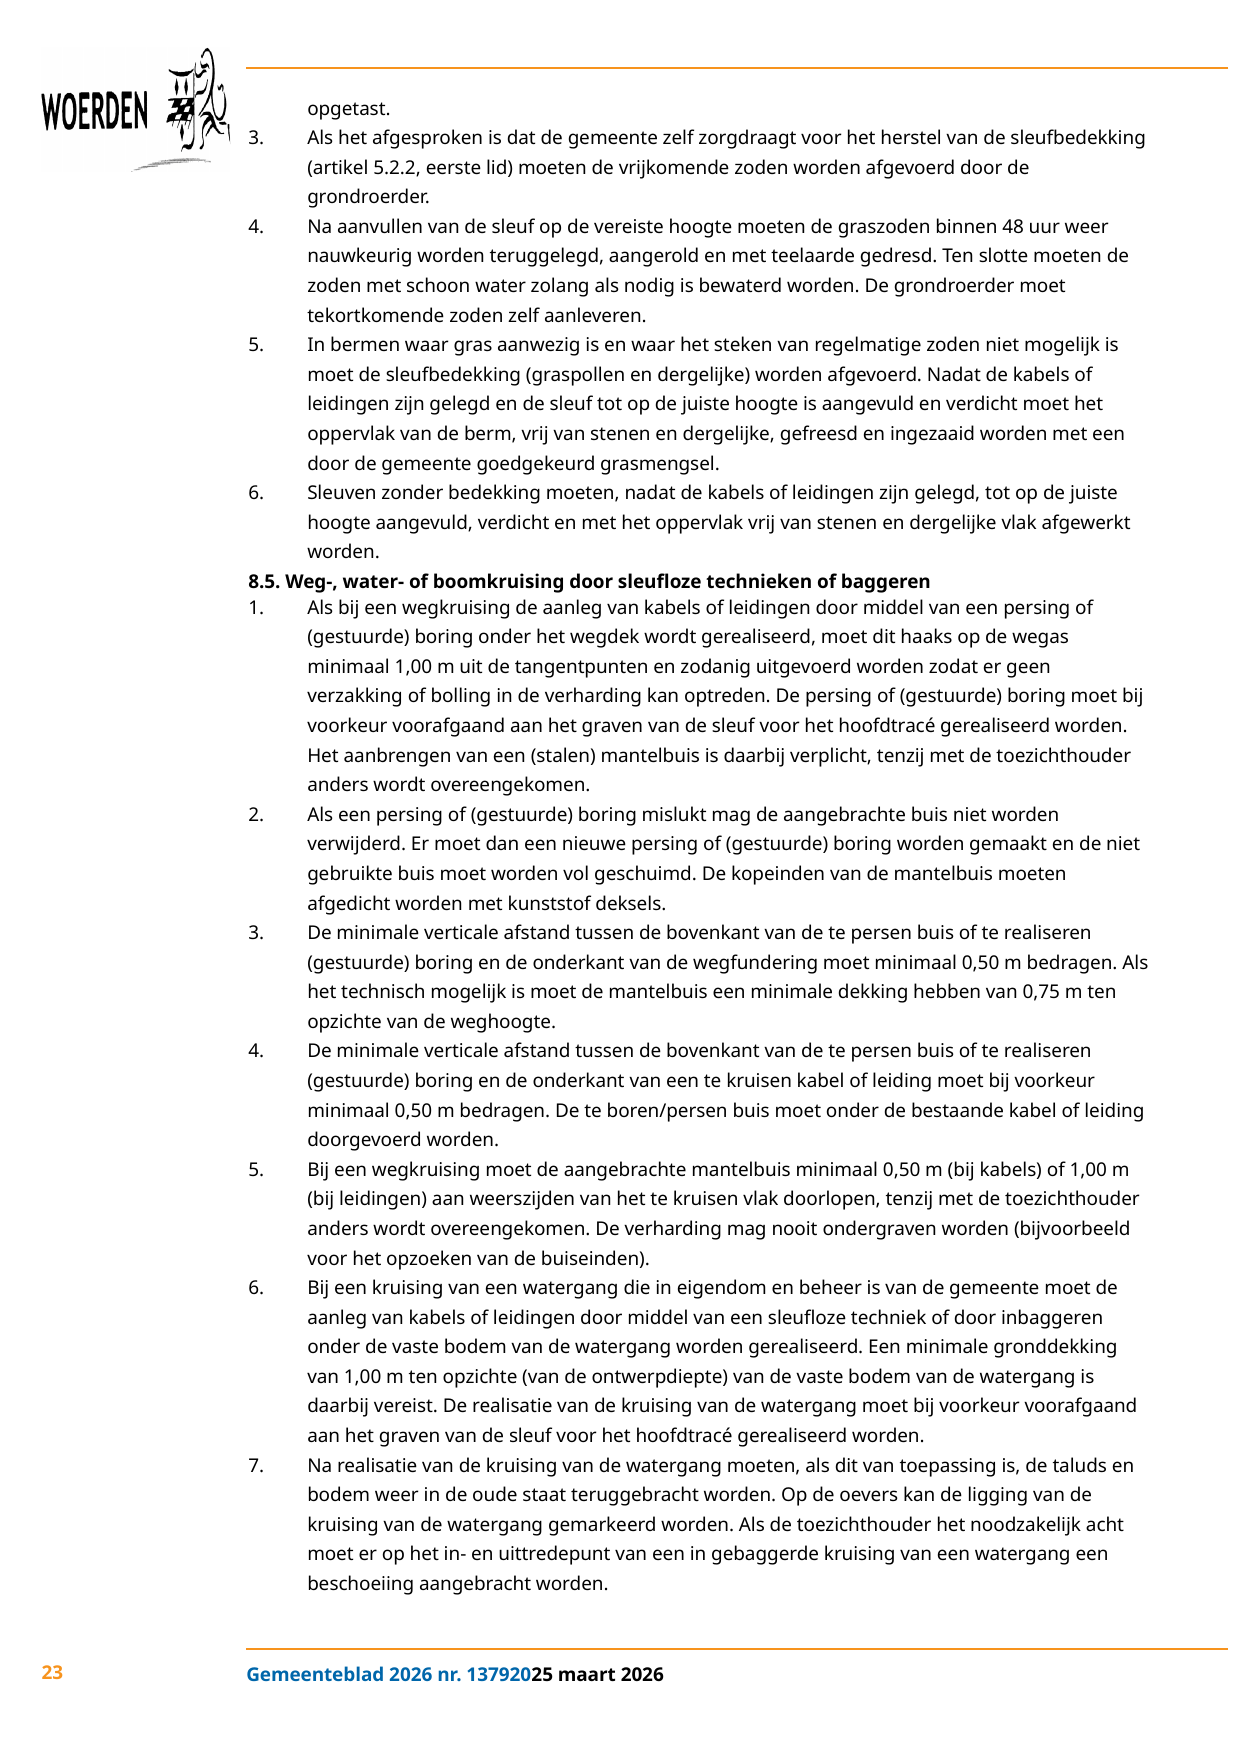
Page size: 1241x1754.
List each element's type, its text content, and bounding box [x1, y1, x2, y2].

list Sleuven zonder bedekking moeten, nadat de kabels of leidingen zijn gelegd, tot op de juiste hoogte aangevuld, verdicht en met het oppervlak vrij van stenen en dergelijke vlak afgewerkt worden. [248, 479, 1152, 564]
list Na aanvullen van de sleuf op de vereiste hoogte moeten de graszoden binnen 48 uur weer nauwkeurig worden teruggelegd, aangerold en met teelaarde gedresd. Ten slotte moeten de zoden met schoon water zolang als nodig is bewaterd worden. De grondroerder moet tekortkomende zoden zelf aanleveren. [248, 213, 1152, 328]
list Als het afgesproken is dat de gemeente zelf zorgdraagt voor het herstel van de sleufbedekking (artikel 5.2.2, eerste lid) moeten de vrijkomende zoden worden afgevoerd door de grondroerder. [248, 124, 1152, 209]
picture [41, 47, 231, 172]
list Bij een wegkruising moet de aangebrachte mantelbuis minimaal 0,50 m (bij kabels) of 1,00 m (bij leidingen) aan weerszijden van het te kruisen vlak doorlopen, tenzij met de toezichthouder anders wordt overeengekomen. De verharding mag nooit ondergraven worden (bijvoorbeeld voor het opzoeken van de buiseinden). [248, 1156, 1152, 1270]
list In bermen waar gras aanwezig is en waar het steken van regelmatige zoden niet mogelijk is moet de sleufbedekking (graspollen en dergelijke) worden afgevoerd. Nadat de kabels of leidingen zijn gelegd en de sleuf tot op de juiste hoogte is aangevuld en verdicht moet het oppervlak van de berm, vrij van stenen en dergelijke, gefreesd en ingezaaid worden met een door de gemeente goedgekeurd grasmengsel. [248, 331, 1152, 476]
text 8.5. Weg-, water- of boomkruising door sleufloze technieken of baggeren [248, 568, 1152, 594]
list Als een persing of (gestuurde) boring mislukt mag de aangebrachte buis niet worden verwijderd. Er moet dan een nieuwe persing of (gestuurde) boring worden gemaakt en de niet gebruikte buis moet worden vol geschuimd. De kopeinden van de mantelbuis moeten afgedicht worden met kunststof deksels. [248, 801, 1152, 915]
list De minimale verticale afstand tussen de bovenkant van de te persen buis of te realiseren (gestuurde) boring en de onderkant van de wegfundering moet minimaal 0,50 m bedragen. Als het technisch mogelijk is moet de mantelbuis een minimale dekking hebben van 0,75 m ten opzichte van de weghoogte. [248, 919, 1152, 1034]
list De minimale verticale afstand tussen de bovenkant van de te persen buis of te realiseren (gestuurde) boring en de onderkant van een te kruisen kabel of leiding moet bij voorkeur minimaal 0,50 m bedragen. De te boren/persen buis moet onder de bestaande kabel of leiding doorgevoerd worden. [248, 1038, 1152, 1152]
list Als bij een wegkruising de aanleg van kabels of leidingen door middel van een persing of (gestuurde) boring onder het wegdek wordt gerealiseerd, moet dit haaks op de wegas minimaal 1,00 m uit de tangentpunten en zodanig uitgevoerd worden zodat er geen verzakking of bolling in de verharding kan optreden. De persing of (gestuurde) boring moet bij voorkeur voorafgaand aan het graven van de sleuf voor het hoofdtracé gerealiseerd worden. Het aanbrengen van een (stalen) mantelbuis is daarbij verplicht, tenzij met de toezichthouder anders wordt overeengekomen. [248, 594, 1152, 797]
list Bij een kruising van een watergang die in eigendom en beheer is van de gemeente moet de aanleg van kabels of leidingen door middel van een sleufloze techniek of door inbaggeren onder de vaste bodem van de watergang worden gerealiseerd. Een minimale gronddekking van 1,00 m ten opzichte (van de ontwerpdiepte) van de vaste bodem van de watergang is daarbij vereist. De realisatie van de kruising van de watergang moet bij voorkeur voorafgaand aan het graven van de sleuf voor het hoofdtracé gerealiseerd worden. [248, 1274, 1152, 1448]
list Na realisatie van de kruising van de watergang moeten, als dit van toepassing is, de taluds en bodem weer in de oude staat teruggebracht worden. Op de oevers kan de ligging van de kruising van de watergang gemarkeerd worden. Als de toezichthouder het noodzakelijk acht moet er op het in- en uittredepunt van een in gebaggerde kruising van een watergang een beschoeiing aangebracht worden. [248, 1452, 1152, 1596]
list opgetast. [248, 95, 1152, 121]
